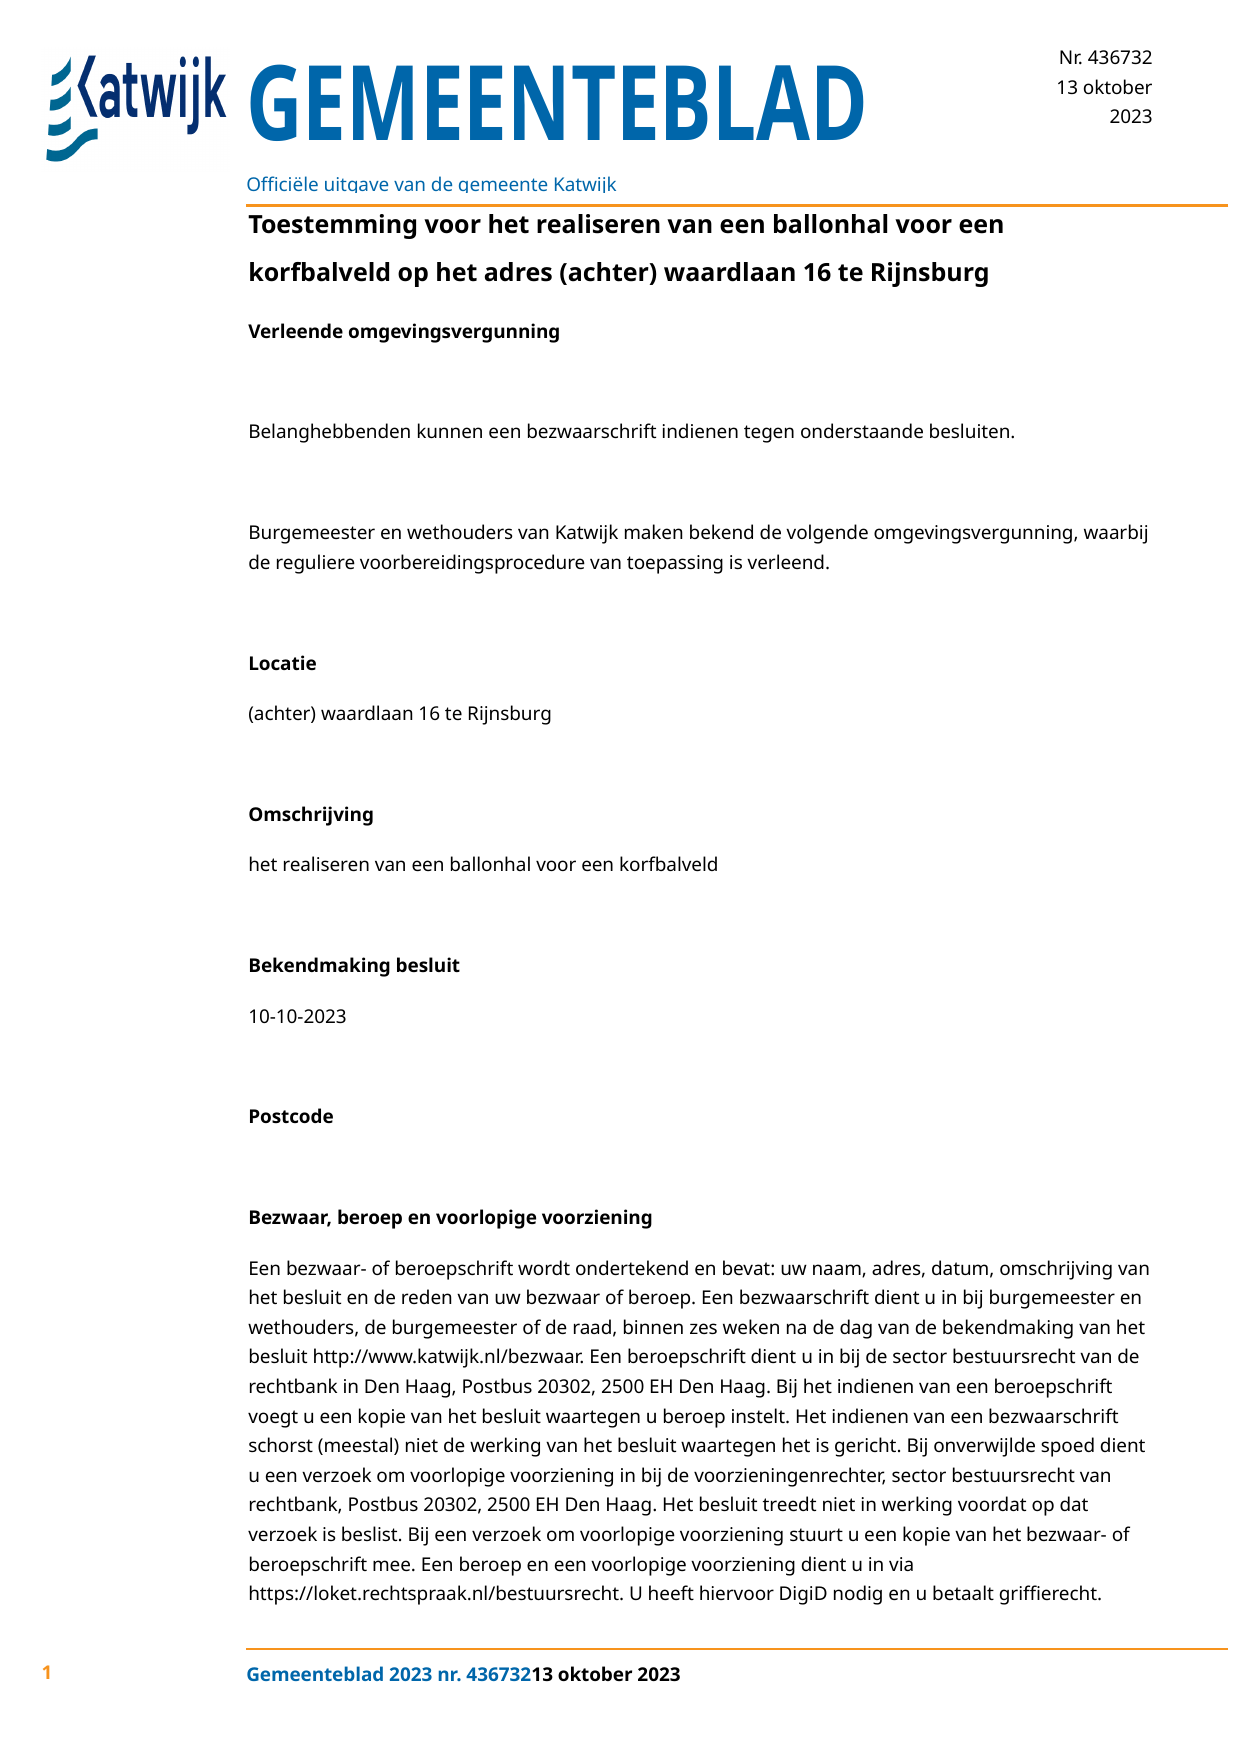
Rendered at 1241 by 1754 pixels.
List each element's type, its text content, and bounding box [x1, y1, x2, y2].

text (achter) waardlaan 16 te Rijnsburg [248, 700, 1152, 726]
text Toestemming voor het realiseren van een ballonhal voor een korfbalveld op het adres (achter) waardlaan 16 te Rijnsburg [248, 207, 1152, 288]
text Belanghebbenden kunnen een bezwaarschrift indienen tegen onderstaande besluiten. [248, 419, 1152, 444]
text Omschrijving [248, 801, 1152, 827]
text Verleende omgevingsvergunning [248, 318, 1152, 344]
text Burgemeester en wethouders van Katwijk maken bekend de volgende omgevingsvergunning, waarbij de reguliere voorbereidingsprocedure van toepassing is verleend. [248, 519, 1152, 575]
text Een bezwaar- of beroepschrift wordt ondertekend en bevat: uw naam, adres, datum, omschrijving van het besluit en de reden van uw bezwaar of beroep. Een bezwaarschrift dient u in bij burgemeester en wethouders, de burgemeester of de raad, binnen zes weken na de dag van de bekendmaking van het besluit http://www.katwijk.nl/bezwaar. Een beroepschrift dient u in bij de sector bestuursrecht van de rechtbank in Den Haag, Postbus 20302, 2500 EH Den Haag. Bij het indienen van een beroepschrift voegt u een kopie van het besluit waartegen u beroep instelt. Het indienen van een bezwaarschrift schorst (meestal) niet de werking van het besluit waartegen het is gericht. Bij onverwijlde spoed dient u een verzoek om voorlopige voorziening in bij de voorzieningenrechter, sector bestuursrecht van rechtbank, Postbus 20302, 2500 EH Den Haag. Het besluit treedt niet in werking voordat op dat verzoek is beslist. Bij een verzoek om voorlopige voorziening stuurt u een kopie van het bezwaar- of beroepschrift mee. Een beroep en een voorlopige voorziening dient u in via https://loket.rechtspraak.nl/bestuursrecht. U heeft hiervoor DigiD nodig en u betaalt griffierecht. [248, 1255, 1152, 1606]
text Postcode [248, 1104, 1152, 1129]
text Bekendmaking besluit [248, 952, 1152, 978]
text Locatie [248, 650, 1152, 676]
text het realiseren van een ballonhal voor een korfbalveld [248, 852, 1152, 877]
text Bezwaar, beroep en voorlopige voorziening [248, 1204, 1152, 1230]
picture [41, 47, 231, 172]
text 10-10-2023 [248, 1003, 1152, 1029]
